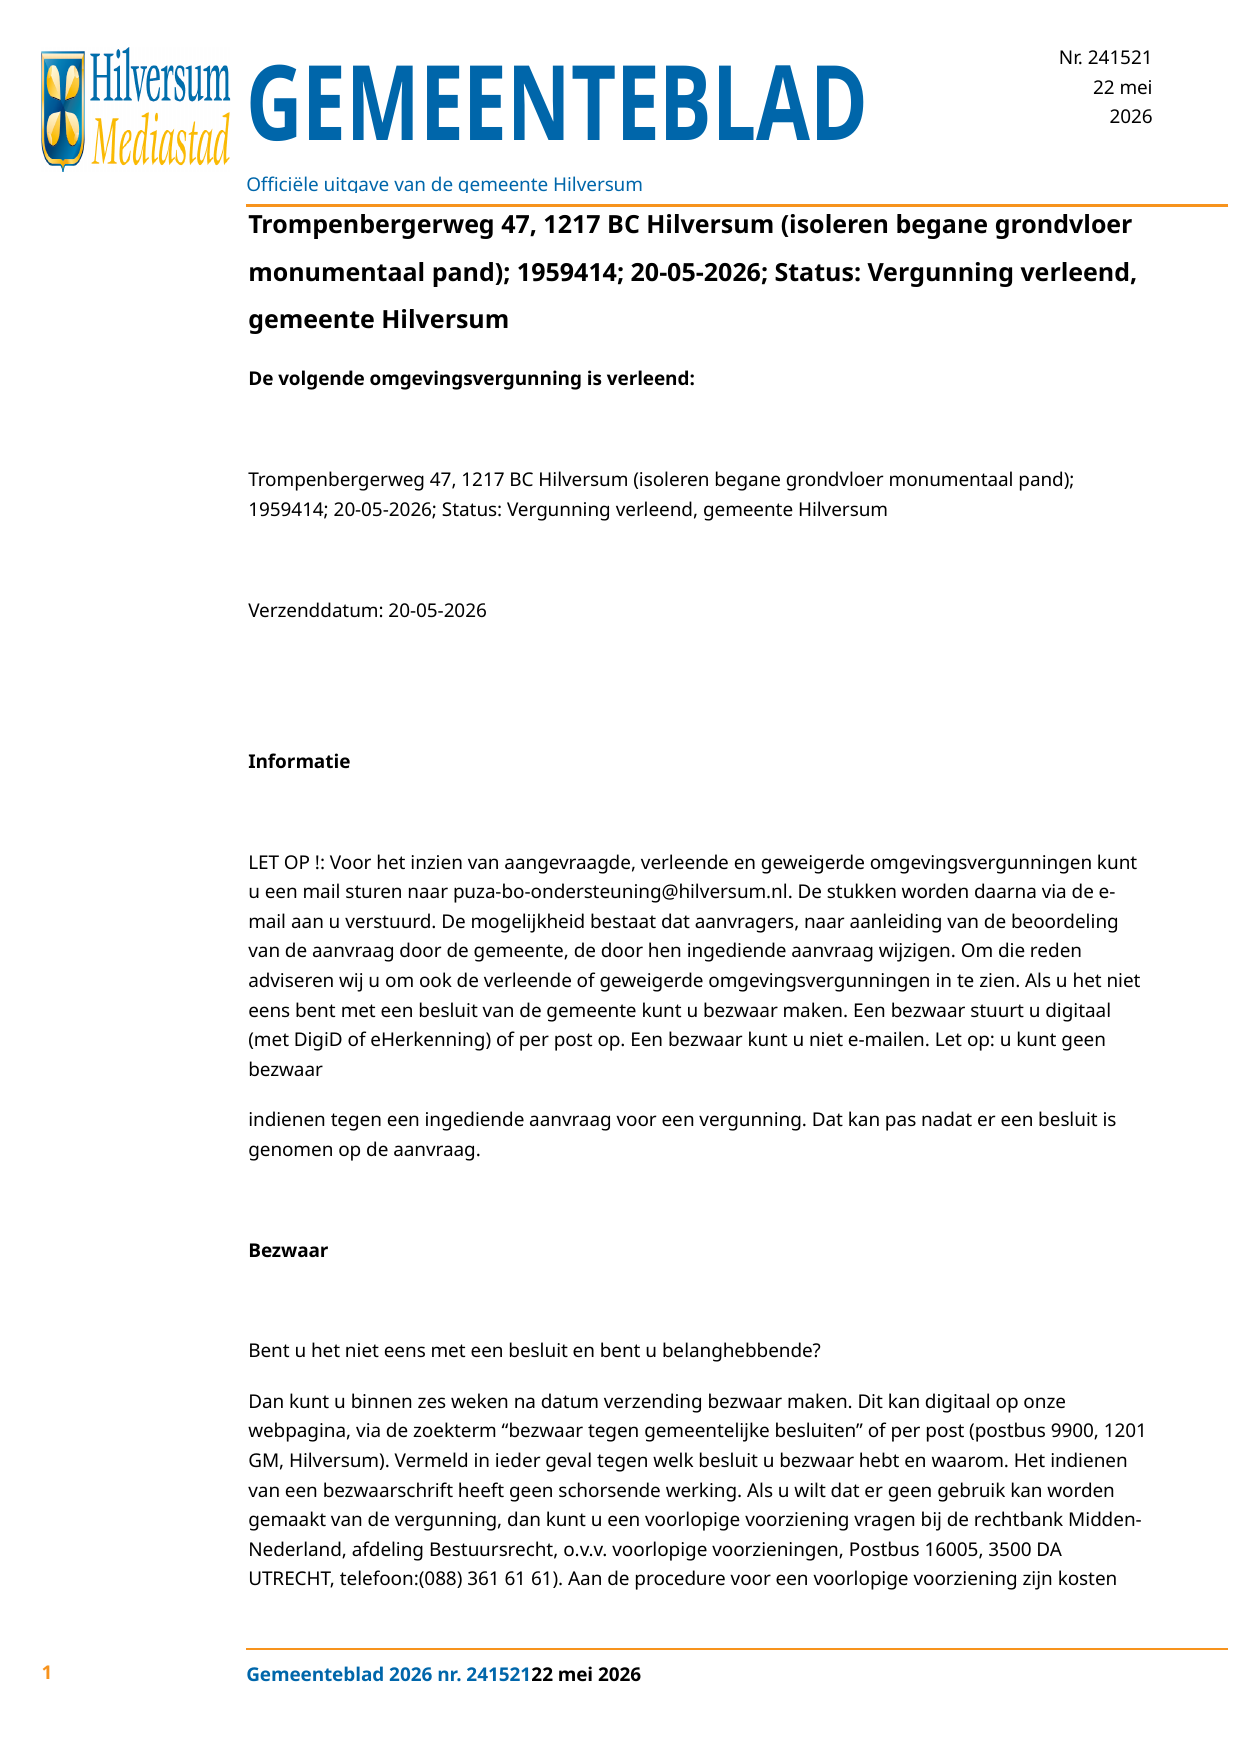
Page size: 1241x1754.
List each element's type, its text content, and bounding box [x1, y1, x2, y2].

text Dan kunt u binnen zes weken na datum verzending bezwaar maken. Dit kan digitaal op onze webpagina, via de zoekterm “bezwaar tegen gemeentelijke besluiten” of per post (postbus 9900, 1201 GM, Hilversum). Vermeld in ieder geval tegen welk besluit u bezwaar hebt en waarom. Het indienen van een bezwaarschrift heeft geen schorsende werking. Als u wilt dat er geen gebruik kan worden gemaakt van de vergunning, dan kunt u een voorlopige voorziening vragen bij de rechtbank Midden-Nederland, afdeling Bestuursrecht, o.v.v. voorlopige voorzieningen, Postbus 16005, 3500 DA UTRECHT, telefoon:(088) 361 61 61). Aan de procedure voor een voorlopige voorziening zijn kosten [248, 1388, 1152, 1591]
text Informatie [248, 748, 1152, 774]
text Bezwaar [248, 1237, 1152, 1262]
text Verzenddatum: 20-05-2026 [248, 597, 1152, 622]
text Trompenbergerweg 47, 1217 BC Hilversum (isoleren begane grondvloer monumentaal pand); 1959414; 20-05-2026; Status: Vergunning verleend, gemeente Hilversum [248, 466, 1152, 522]
text indienen tegen een ingediende aanvraag voor een vergunning. Dat kan pas nadat er een besluit is genomen op de aanvraag. [248, 1106, 1152, 1162]
text Trompenbergerweg 47, 1217 BC Hilversum (isoleren begane grondvloer monumentaal pand); 1959414; 20-05-2026; Status: Vergunning verleend, gemeente Hilversum [248, 207, 1152, 336]
picture [41, 47, 231, 172]
text Bent u het niet eens met een besluit en bent u belanghebbende? [248, 1338, 1152, 1363]
text LET OP !: Voor het inzien van aangevraagde, verleende en geweigerde omgevingsvergunningen kunt u een mail sturen naar puza-bo-ondersteuning@hilversum.nl. De stukken worden daarna via de e-mail aan u verstuurd. De mogelijkheid bestaat dat aanvragers, naar aanleiding van de beoordeling van de aanvraag door de gemeente, de door hen ingediende aanvraag wijzigen. Om die reden adviseren wij u om ook de verleende of geweigerde omgevingsvergunningen in te zien. Als u het niet eens bent met een besluit van de gemeente kunt u bezwaar maken. Een bezwaar stuurt u digitaal (met DigiD of eHerkenning) of per post op. Een bezwaar kunt u niet e-mailen. Let op: u kunt geen bezwaar [248, 849, 1152, 1082]
text De volgende omgevingsvergunning is verleend: [248, 366, 1152, 391]
